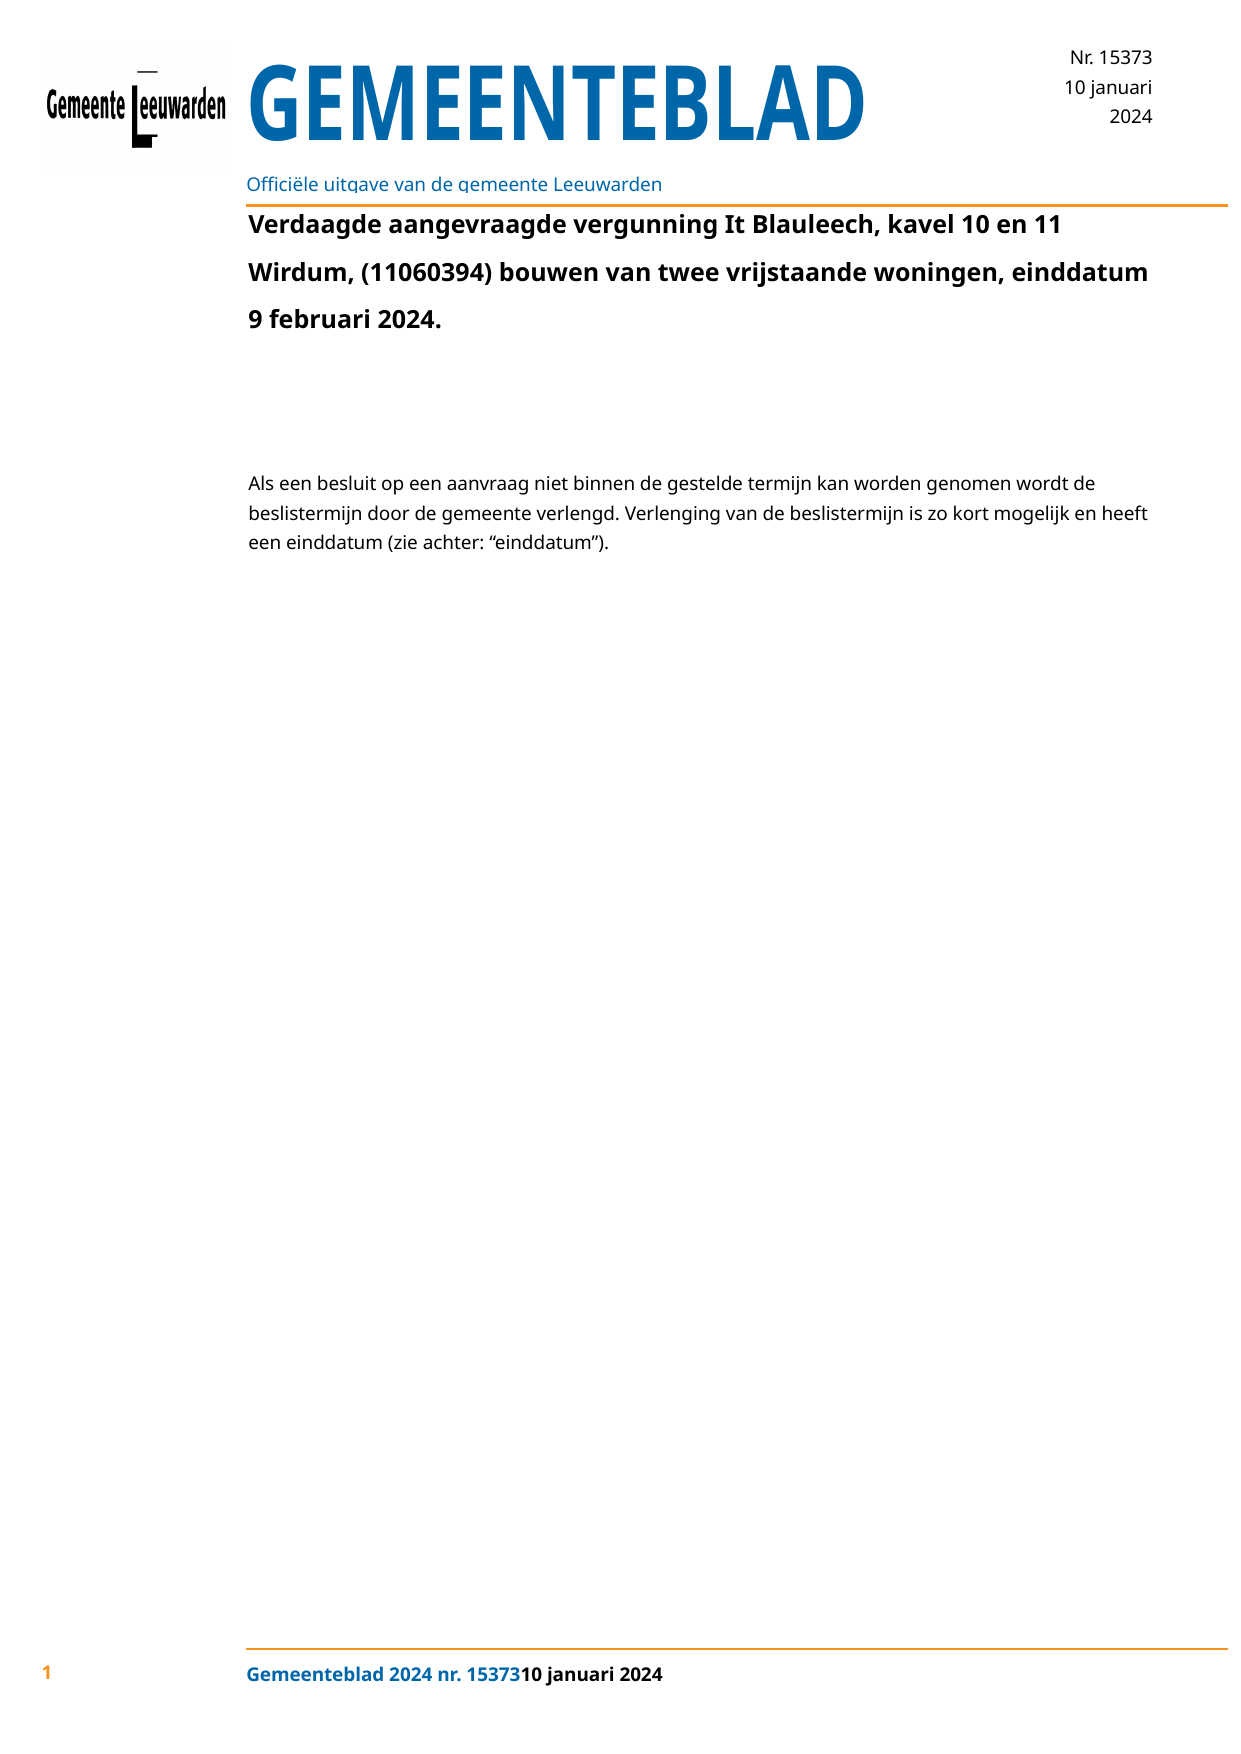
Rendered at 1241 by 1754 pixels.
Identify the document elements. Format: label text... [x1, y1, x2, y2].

text Als een besluit op een aanvraag niet binnen de gestelde termijn kan worden genomen wordt de beslistermijn door de gemeente verlengd. Verlenging van de beslistermijn is zo kort mogelijk en heeft een einddatum (zie achter: “einddatum”). [248, 470, 1152, 555]
text Verdaagde aangevraagde vergunning It Blauleech, kavel 10 en 11 Wirdum, (11060394) bouwen van twee vrijstaande woningen, einddatum 9 februari 2024. [248, 207, 1152, 336]
picture [41, 47, 231, 172]
